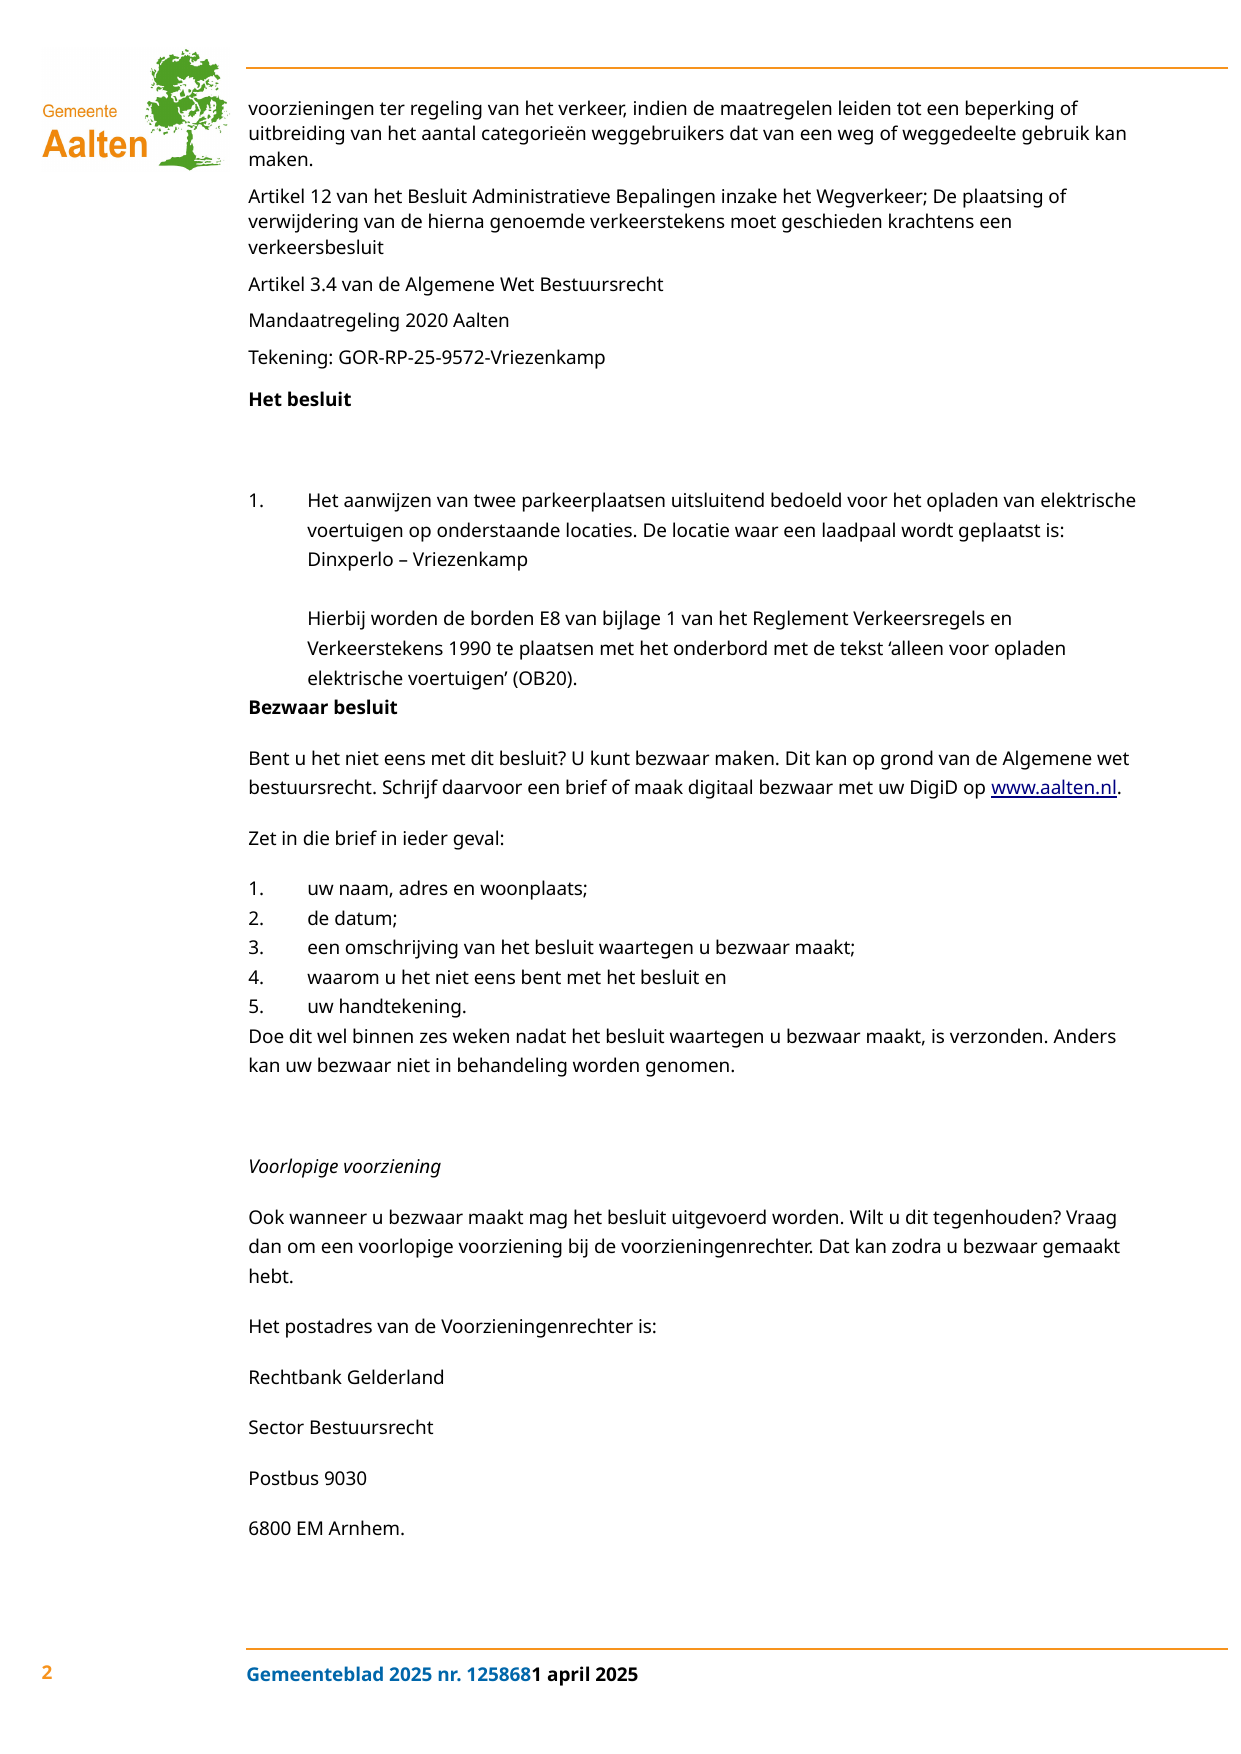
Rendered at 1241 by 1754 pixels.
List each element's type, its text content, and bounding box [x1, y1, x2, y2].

list uw handtekening. [248, 993, 1152, 1019]
list waarom u het niet eens bent met het besluit en [248, 964, 1152, 989]
text Bent u het niet eens met dit besluit? U kunt bezwaar maken. Dit kan op grond van de Algemene wet bestuursrecht. Schrijf daarvoor een brief of maak digitaal bezwaar met uw DigiD op www.aalten.nl. [248, 745, 1152, 800]
list Het aanwijzen van twee parkeerplaatsen uitsluitend bedoeld voor het opladen van elektrische voertuigen op onderstaande locaties. De locatie waar een laadpaal wordt geplaatst is: [248, 487, 1152, 542]
text Tekening: GOR-RP-25-9572-Vriezenkamp [248, 344, 1152, 370]
text 6800 EM Arnhem. [248, 1515, 1152, 1541]
text Ook wanneer u bezwaar maakt mag het besluit uitgevoerd worden. Wilt u dit tegenhouden? Vraag dan om een voorlopige voorziening bij de voorzieningenrechter. Dat kan zodra u bezwaar gemaakt hebt. [248, 1204, 1152, 1289]
text Doe dit wel binnen zes weken nadat het besluit waartegen u bezwaar maakt, is verzonden. Anders kan uw bezwaar niet in behandeling worden genomen. [248, 1023, 1152, 1078]
list een omschrijving van het besluit waartegen u bezwaar maakt; [248, 934, 1152, 960]
text Het besluit [248, 386, 1152, 412]
text Postbus 9030 [248, 1465, 1152, 1490]
list de datum; [248, 905, 1152, 930]
text Mandaatregeling 2020 Aalten [248, 308, 1152, 333]
list Dinxperlo – Vriezenkamp [248, 546, 1152, 572]
text Bezwaar besluit [248, 694, 1152, 720]
list Hierbij worden de borden E8 van bijlage 1 van het Reglement Verkeersregels en Verkeerstekens 1990 te plaatsen met het onderbord met de tekst ‘alleen voor opladen elektrische voertuigen’ (OB20). [248, 606, 1152, 690]
list uw naam, adres en woonplaats; [248, 875, 1152, 901]
text Voorlopige voorziening [248, 1153, 1152, 1179]
text Artikel 3.4 van de Algemene Wet Bestuursrecht [248, 271, 1152, 297]
text Sector Bestuursrecht [248, 1414, 1152, 1440]
text Rechtbank Gelderland [248, 1364, 1152, 1389]
picture [41, 47, 231, 172]
text voorzieningen ter regeling van het verkeer, indien de maatregelen leiden tot een beperking of uitbreiding van het aantal categorieën weggebruikers dat van een weg of weggedeelte gebruik kan maken. [248, 95, 1152, 172]
text Zet in die brief in ieder geval: [248, 825, 1152, 850]
text Het postadres van de Voorzieningenrechter is: [248, 1313, 1152, 1339]
text Artikel 12 van het Besluit Administratieve Bepalingen inzake het Wegverkeer; De plaatsing of verwijdering van de hierna genoemde verkeerstekens moet geschieden krachtens een verkeersbesluit [248, 183, 1152, 260]
